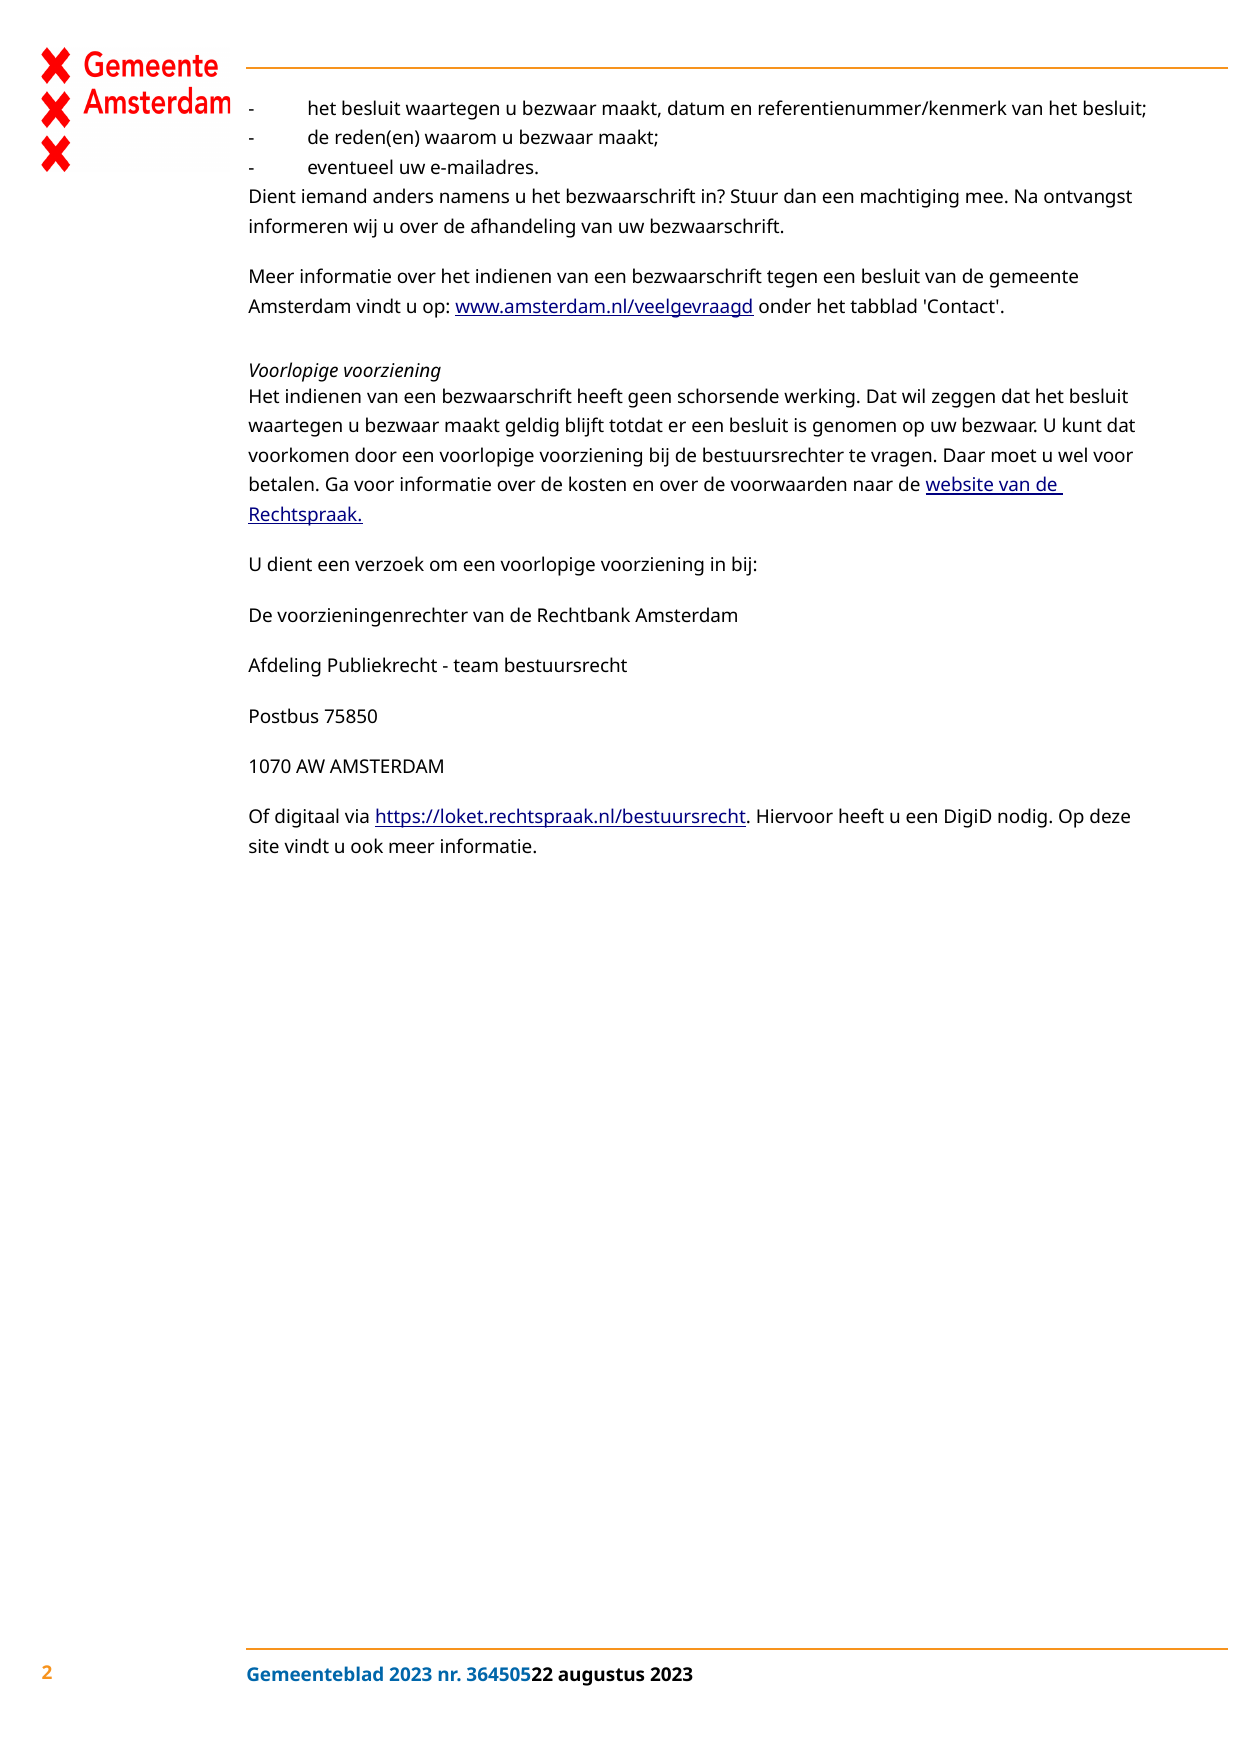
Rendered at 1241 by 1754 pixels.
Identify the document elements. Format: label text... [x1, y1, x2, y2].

text Of digitaal via https://loket.rechtspraak.nl/bestuursrecht. Hiervoor heeft u een DigiD nodig. Op deze site vindt u ook meer informatie. [248, 804, 1152, 859]
text Voorlopige voorziening [248, 357, 1152, 383]
list de reden(en) waarom u bezwaar maakt; [248, 124, 1152, 150]
text U dient een verzoek om een voorlopige voorziening in bij: [248, 552, 1152, 577]
text Meer informatie over het indienen van een bezwaarschrift tegen een besluit van de gemeente Amsterdam vindt u op: www.amsterdam.nl/veelgevraagd onder het tabblad 'Contact'. [248, 263, 1152, 319]
text 1070 AW AMSTERDAM [248, 753, 1152, 779]
picture [41, 47, 231, 172]
list eventueel uw e-mailadres. [248, 154, 1152, 180]
list het besluit waartegen u bezwaar maakt, datum en referentienummer/kenmerk van het besluit; [248, 95, 1152, 121]
text Dient iemand anders namens u het bezwaarschrift in? Stuur dan een machtiging mee. Na ontvangst informeren wij u over de afhandeling van uw bezwaarschrift. [248, 183, 1152, 239]
text Postbus 75850 [248, 703, 1152, 728]
text Het indienen van een bezwaarschrift heeft geen schorsende werking. Dat wil zeggen dat het besluit waartegen u bezwaar maakt geldig blijft totdat er een besluit is genomen op uw bezwaar. U kunt dat voorkomen door een voorlopige voorziening bij de bestuursrechter te vragen. Daar moet u wel voor betalen. Ga voor informatie over de kosten en over de voorwaarden naar de website van de Rechtspraak. [248, 383, 1152, 527]
text De voorzieningenrechter van de Rechtbank Amsterdam [248, 602, 1152, 628]
text Afdeling Publiekrecht - team bestuursrecht [248, 652, 1152, 678]
